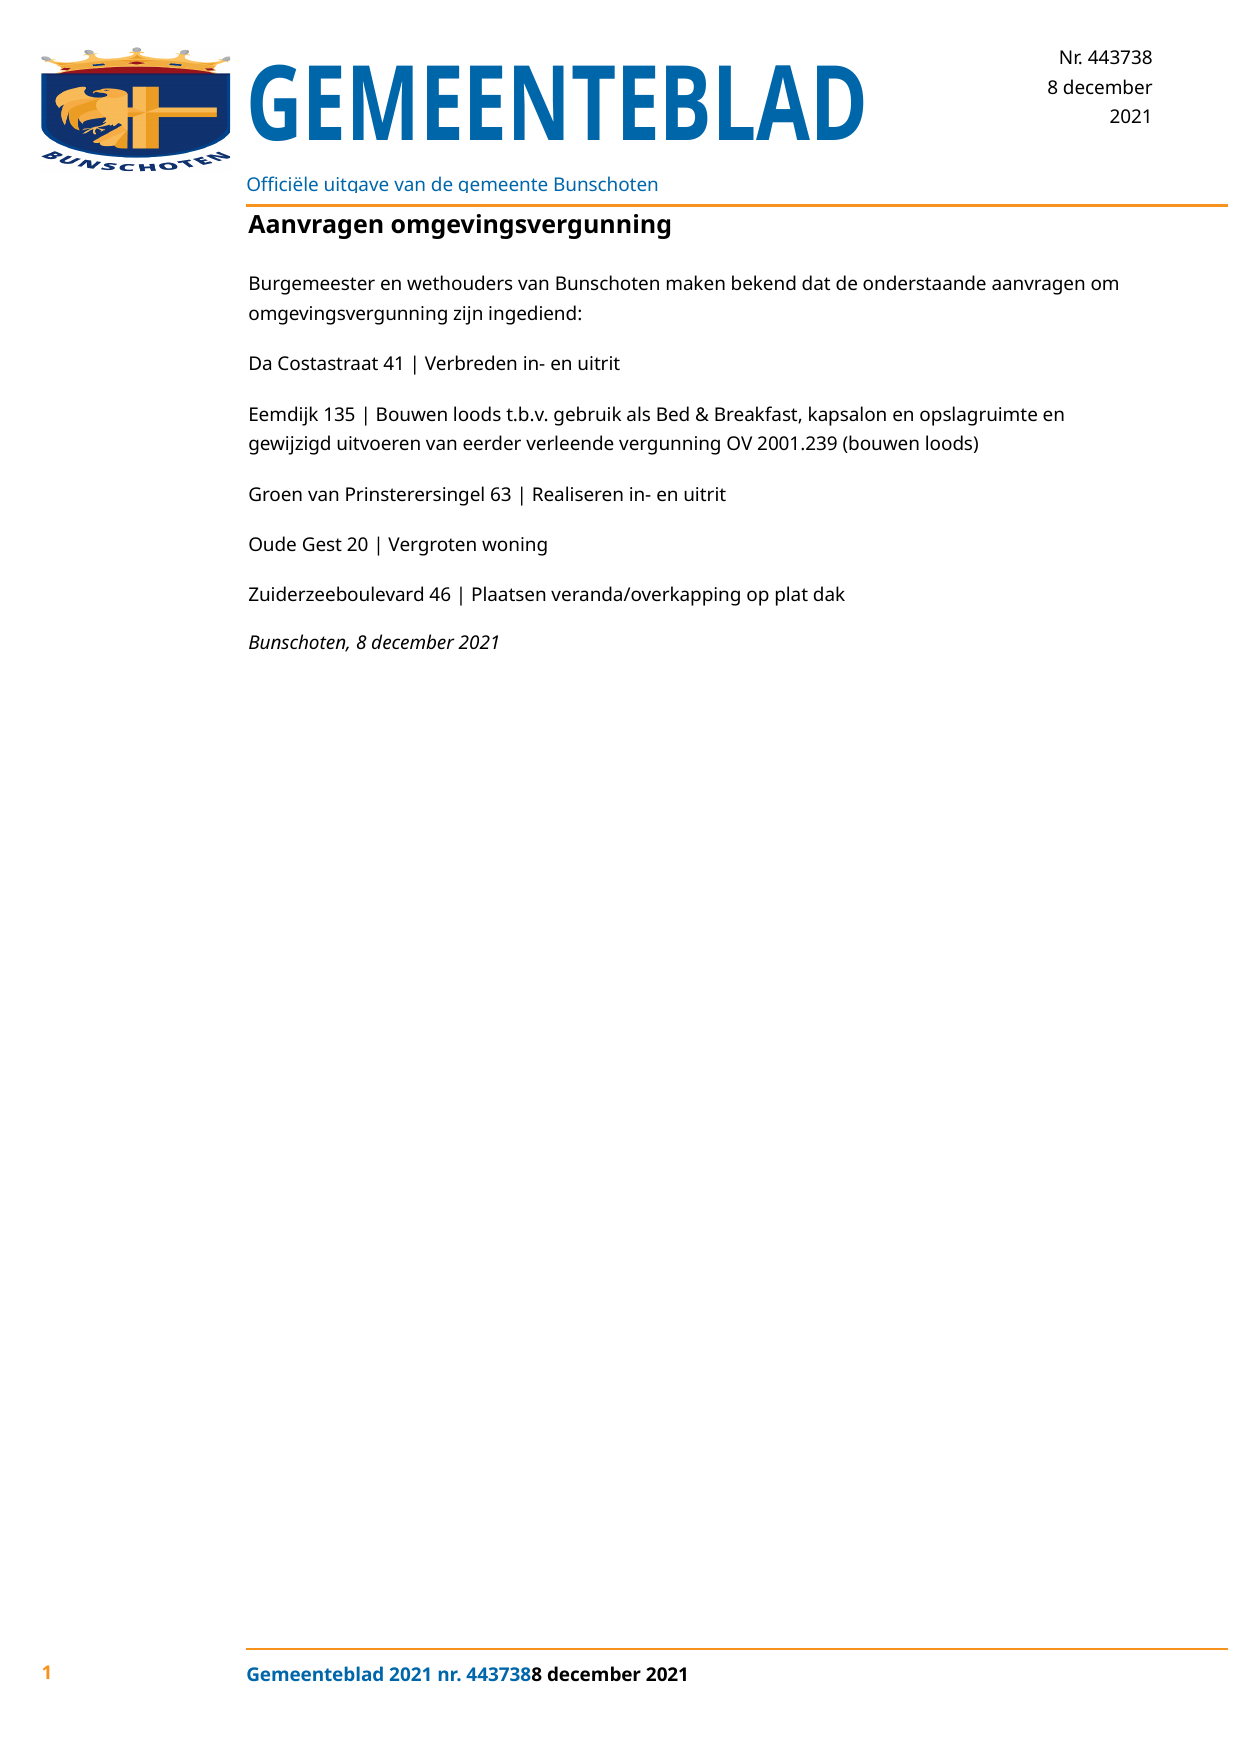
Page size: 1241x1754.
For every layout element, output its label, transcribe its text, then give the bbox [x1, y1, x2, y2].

text Oude Gest 20 | Vergroten woning [248, 531, 1152, 557]
text Burgemeester en wethouders van Bunschoten maken bekend dat de onderstaande aanvragen om omgevingsvergunning zijn ingediend: [248, 270, 1152, 326]
text Groen van Prinsterersingel 63 | Realiseren in- en uitrit [248, 481, 1152, 506]
text Bunschoten, 8 december 2021 [248, 629, 1152, 655]
text Eemdijk 135 | Bouwen loods t.b.v. gebruik als Bed & Breakfast, kapsalon en opslagruimte en gewijzigd uitvoeren van eerder verleende vergunning OV 2001.239 (bouwen loods) [248, 401, 1152, 456]
text Zuiderzeeboulevard 46 | Plaatsen veranda/overkapping op plat dak [248, 582, 1152, 607]
picture [41, 47, 231, 172]
text Da Costastraat 41 | Verbreden in- en uitrit [248, 350, 1152, 376]
text Aanvragen omgevingsvergunning [248, 207, 1152, 241]
